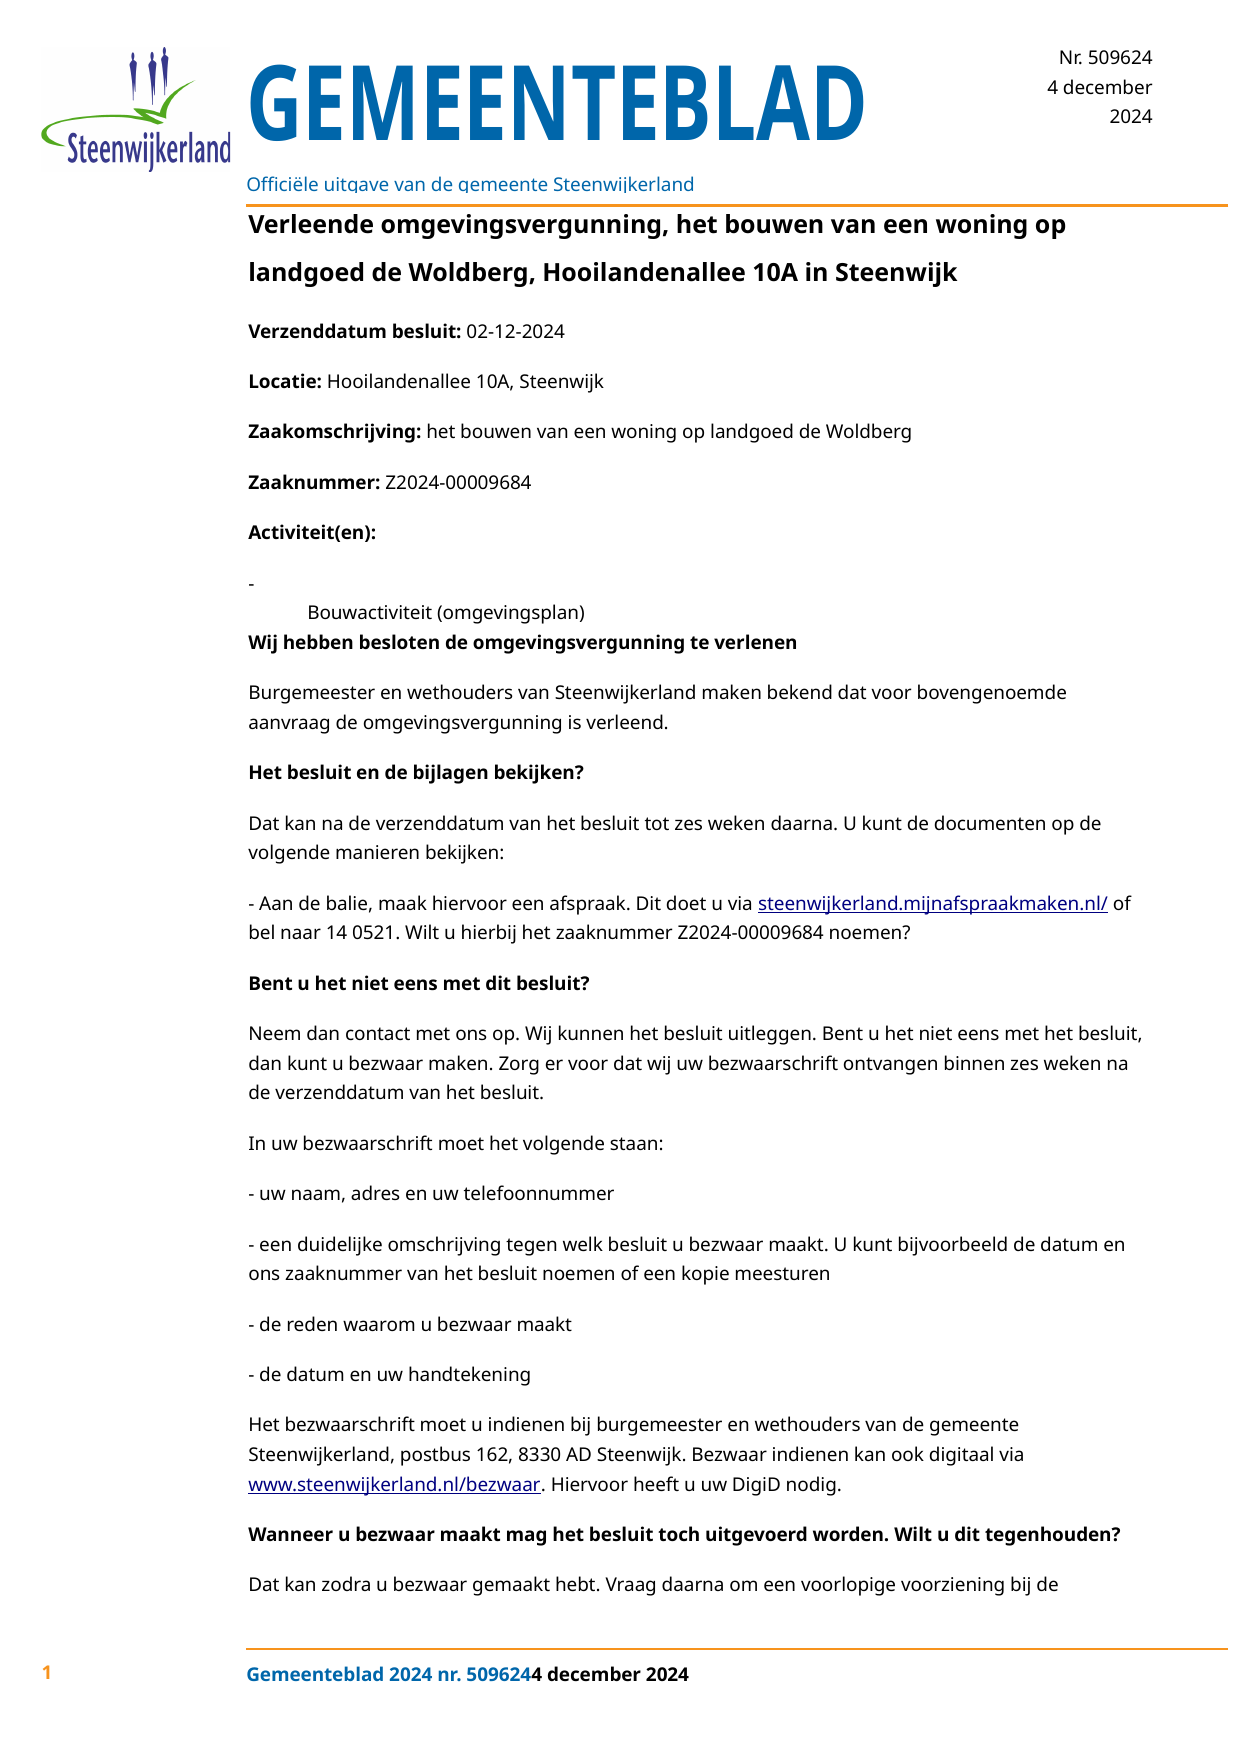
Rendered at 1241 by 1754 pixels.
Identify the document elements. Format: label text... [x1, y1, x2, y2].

text - de reden waarom u bezwaar maakt [248, 1311, 1152, 1337]
text - de datum en uw handtekening [248, 1361, 1152, 1387]
text Bent u het niet eens met dit besluit? [248, 970, 1152, 996]
text Verleende omgevingsvergunning, het bouwen van een woning op landgoed de Woldberg, Hooilandenallee 10A in Steenwijk [248, 207, 1152, 288]
text Activiteit(en): [248, 519, 1152, 545]
text - uw naam, adres en uw telefoonnummer [248, 1180, 1152, 1206]
text Neem dan contact met ons op. Wij kunnen het besluit uitleggen. Bent u het niet eens met het besluit, dan kunt u bezwaar maken. Zorg er voor dat wij uw bezwaarschrift ontvangen binnen zes weken na de verzenddatum van het besluit. [248, 1020, 1152, 1105]
text Het besluit en de bijlagen bekijken? [248, 759, 1152, 785]
text In uw bezwaarschrift moet het volgende staan: [248, 1130, 1152, 1156]
text Het bezwaarschrift moet u indienen bij burgemeester en wethouders van de gemeente Steenwijkerland, postbus 162, 8330 AD Steenwijk. Bezwaar indienen kan ook digitaal via www.steenwijkerland.nl/bezwaar. Hiervoor heeft u uw DigiD nodig. [248, 1412, 1152, 1497]
text Locatie: Hooilandenallee 10A, Steenwijk [248, 368, 1152, 394]
text Dat kan zodra u bezwaar gemaakt hebt. Vraag daarna om een voorlopige voorziening bij de [248, 1572, 1152, 1597]
text Verzenddatum besluit: 02-12-2024 [248, 318, 1152, 344]
text Wij hebben besloten de omgevingsvergunning te verlenen [248, 629, 1152, 655]
list Bouwactiviteit (omgevingsplan) [248, 599, 1152, 625]
text Zaaknummer: Z2024-00009684 [248, 469, 1152, 495]
text - Aan de balie, maak hiervoor een afspraak. Dit doet u via steenwijkerland.mijnafspraakmaken.nl/ of bel naar 14 0521. Wilt u hierbij het zaaknummer Z2024-00009684 noemen? [248, 890, 1152, 945]
text Zaakomschrijving: het bouwen van een woning op landgoed de Woldberg [248, 419, 1152, 444]
text Dat kan na de verzenddatum van het besluit tot zes weken daarna. U kunt de documenten op de volgende manieren bekijken: [248, 810, 1152, 865]
text Wanneer u bezwaar maakt mag het besluit toch uitgevoerd worden. Wilt u dit tegenhouden? [248, 1521, 1152, 1547]
text Burgemeester en wethouders van Steenwijkerland maken bekend dat voor bovengenoemde aanvraag de omgevingsvergunning is verleend. [248, 679, 1152, 735]
text - een duidelijke omschrijving tegen welk besluit u bezwaar maakt. U kunt bijvoorbeeld de datum en ons zaaknummer van het besluit noemen of een kopie meesturen [248, 1231, 1152, 1286]
picture [41, 47, 231, 172]
